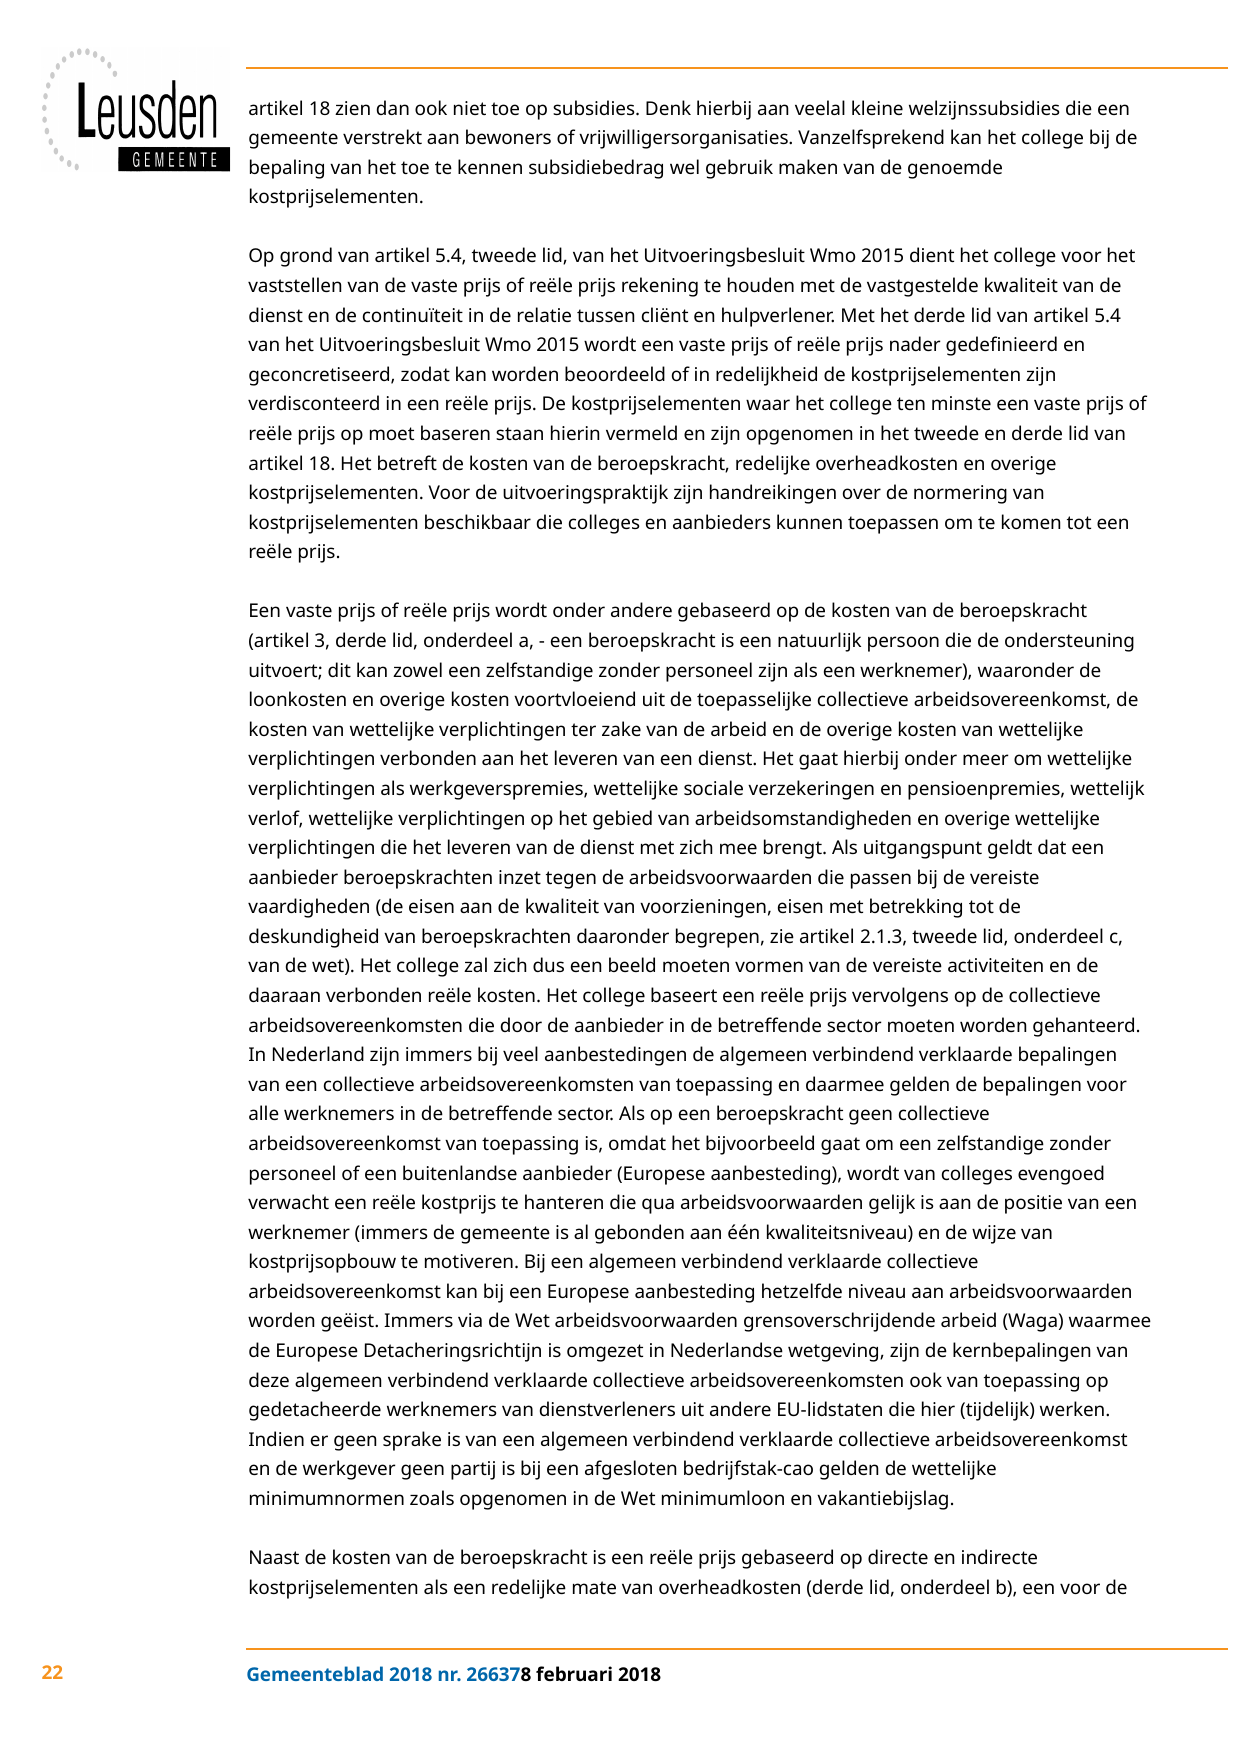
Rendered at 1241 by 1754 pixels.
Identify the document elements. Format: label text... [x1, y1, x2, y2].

text artikel 18 zien dan ook niet toe op subsidies. Denk hierbij aan veelal kleine welzijnssubsidies die een gemeente verstrekt aan bewoners of vrijwilligersorganisaties. Vanzelfsprekend kan het college bij de bepaling van het toe te kennen subsidiebedrag wel gebruik maken van de genoemde kostprijselementen. [248, 95, 1152, 209]
text Naast de kosten van de beroepskracht is een reële prijs gebaseerd op directe en indirecte kostprijselementen als een redelijke mate van overheadkosten (derde lid, onderdeel b), een voor de [248, 1544, 1152, 1600]
picture [41, 47, 231, 172]
text Op grond van artikel 5.4, tweede lid, van het Uitvoeringsbesluit Wmo 2015 dient het college voor het vaststellen van de vaste prijs of reële prijs rekening te houden met de vastgestelde kwaliteit van de dienst en de continuïteit in de relatie tussen cliënt en hulpverlener. Met het derde lid van artikel 5.4 van het Uitvoeringsbesluit Wmo 2015 wordt een vaste prijs of reële prijs nader gedefinieerd en geconcretiseerd, zodat kan worden beoordeeld of in redelijkheid de kostprijselementen zijn verdisconteerd in een reële prijs. De kostprijselementen waar het college ten minste een vaste prijs of reële prijs op moet baseren staan hierin vermeld en zijn opgenomen in het tweede en derde lid van artikel 18. Het betreft de kosten van de beroepskracht, redelijke overheadkosten en overige kostprijselementen. Voor de uitvoeringspraktijk zijn handreikingen over de normering van kostprijselementen beschikbaar die colleges en aanbieders kunnen toepassen om te komen tot een reële prijs. [248, 243, 1152, 564]
text Een vaste prijs of reële prijs wordt onder andere gebaseerd op de kosten van de beroepskracht (artikel 3, derde lid, onderdeel a, - een beroepskracht is een natuurlijk persoon die de ondersteuning uitvoert; dit kan zowel een zelfstandige zonder personeel zijn als een werknemer), waaronder de loonkosten en overige kosten voortvloeiend uit de toepasselijke collectieve arbeidsovereenkomst, de kosten van wettelijke verplichtingen ter zake van de arbeid en de overige kosten van wettelijke verplichtingen verbonden aan het leveren van een dienst. Het gaat hierbij onder meer om wettelijke verplichtingen als werkgeverspremies, wettelijke sociale verzekeringen en pensioenpremies, wettelijk verlof, wettelijke verplichtingen op het gebied van arbeidsomstandigheden en overige wettelijke verplichtingen die het leveren van de dienst met zich mee brengt. Als uitgangspunt geldt dat een aanbieder beroepskrachten inzet tegen de arbeidsvoorwaarden die passen bij de vereiste vaardigheden (de eisen aan de kwaliteit van voorzieningen, eisen met betrekking tot de deskundigheid van beroepskrachten daaronder begrepen, zie artikel 2.1.3, tweede lid, onderdeel c, van de wet). Het college zal zich dus een beeld moeten vormen van de vereiste activiteiten en de daaraan verbonden reële kosten. Het college baseert een reële prijs vervolgens op de collectieve arbeidsovereenkomsten die door de aanbieder in de betreffende sector moeten worden gehanteerd. In Nederland zijn immers bij veel aanbestedingen de algemeen verbindend verklaarde bepalingen van een collectieve arbeidsovereenkomsten van toepassing en daarmee gelden de bepalingen voor alle werknemers in de betreffende sector. Als op een beroepskracht geen collectieve arbeidsovereenkomst van toepassing is, omdat het bijvoorbeeld gaat om een zelfstandige zonder personeel of een buitenlandse aanbieder (Europese aanbesteding), wordt van colleges evengoed verwacht een reële kostprijs te hanteren die qua arbeidsvoorwaarden gelijk is aan de positie van een werknemer (immers de gemeente is al gebonden aan één kwaliteitsniveau) en de wijze van kostprijsopbouw te motiveren. Bij een algemeen verbindend verklaarde collectieve arbeidsovereenkomst kan bij een Europese aanbesteding hetzelfde niveau aan arbeidsvoorwaarden worden geëist. Immers via de Wet arbeidsvoorwaarden grensoverschrijdende arbeid (Waga) waarmee de Europese Detacheringsrichtijn is omgezet in Nederlandse wetgeving, zijn de kernbepalingen van deze algemeen verbindend verklaarde collectieve arbeidsovereenkomsten ook van toepassing op gedetacheerde werknemers van dienstverleners uit andere EU-lidstaten die hier (tijdelijk) werken. Indien er geen sprake is van een algemeen verbindend verklaarde collectieve arbeidsovereenkomst en de werkgever geen partij is bij een afgesloten bedrijfstak-cao gelden de wettelijke minimumnormen zoals opgenomen in de Wet minimumloon en vakantiebijslag. [248, 598, 1152, 1511]
